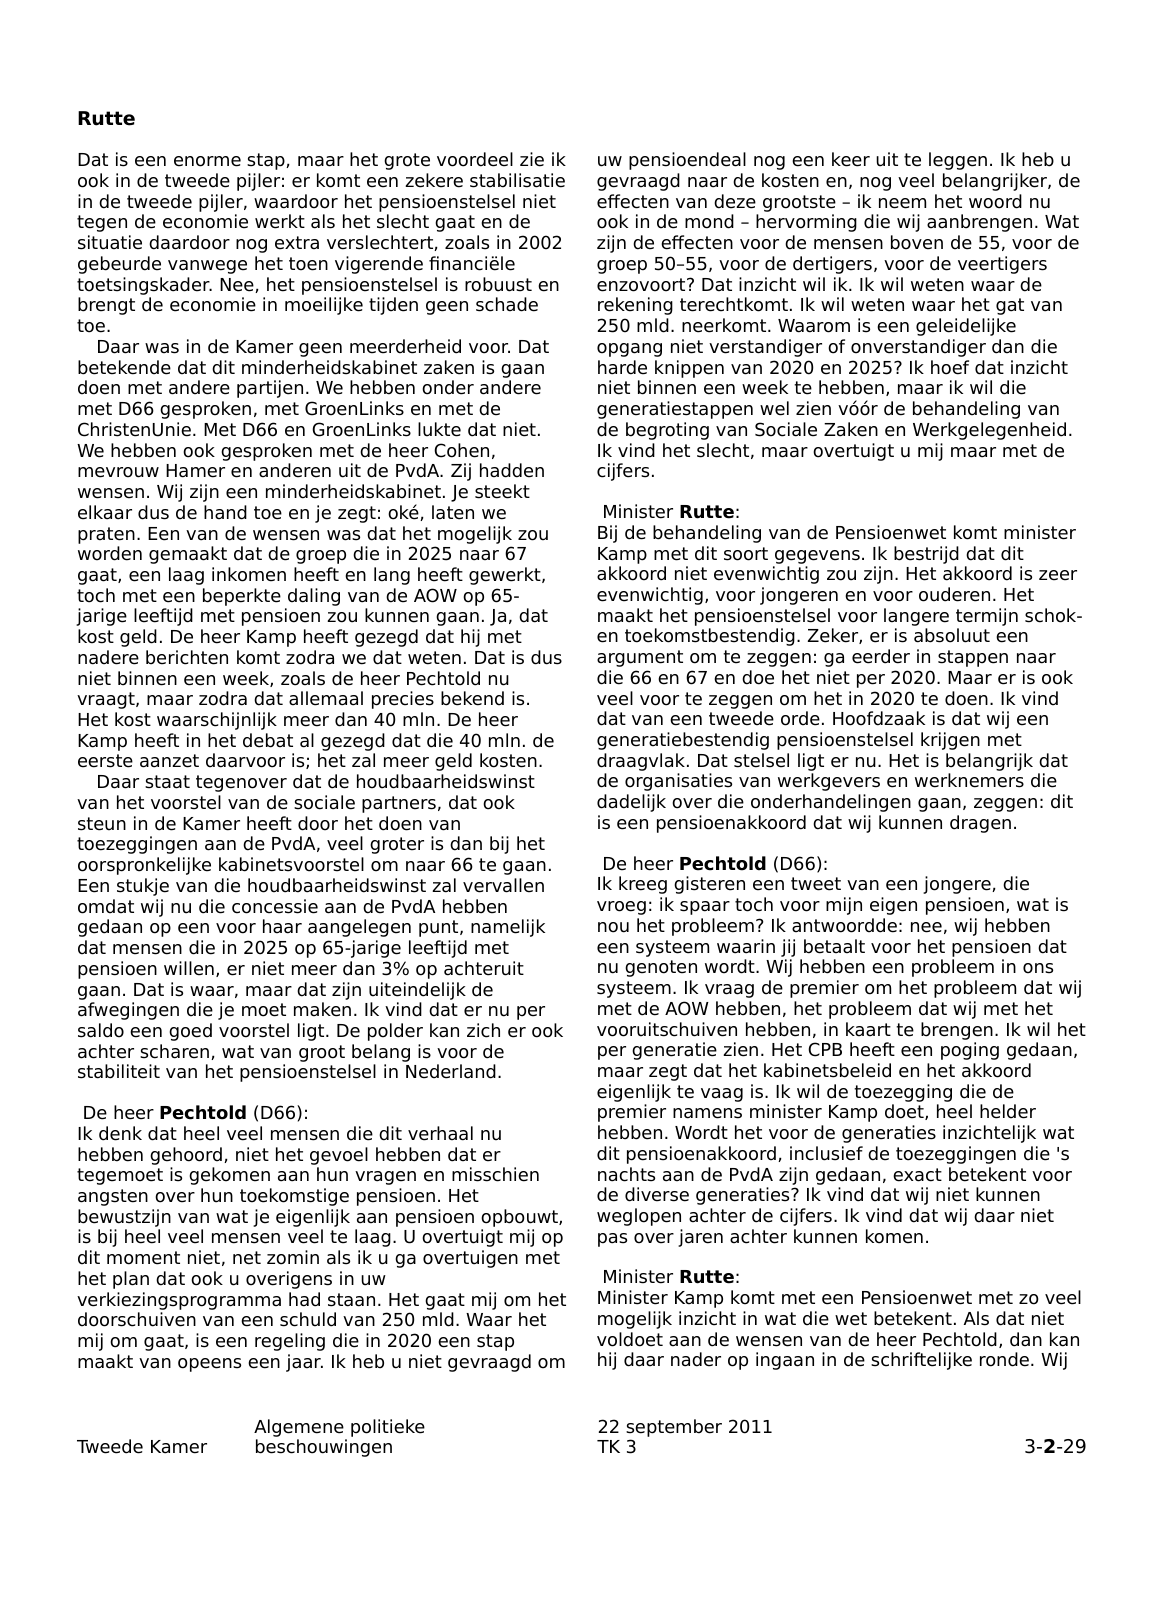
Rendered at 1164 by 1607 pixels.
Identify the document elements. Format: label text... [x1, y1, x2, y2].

text Daar staat tegenover dat de houdbaarheidswinst van het voorstel van de sociale partners, dat ook steun in de Kamer heeft door het doen van toezeggingen aan de PvdA, veel groter is dan bij het oorspronkelijke kabinetsvoorstel om naar 66 te gaan. Een stukje van die houdbaarheidswinst zal vervallen omdat wij nu die concessie aan de PvdA hebben gedaan op een voor haar aangelegen punt, namelijk dat mensen die in 2025 op 65-jarige leeftijd met pensioen willen, er niet meer dan 3% op achteruit gaan. Dat is waar, maar dat zijn uiteindelijk de afwegingen die je moet maken. Ik vind dat er nu per saldo een goed voorstel ligt. De polder kan zich er ook achter scharen, wat van groot belang is voor de stabiliteit van het pensioenstelsel in Nederland. [77, 772, 567, 1083]
text De heer Pechtold (D66): [77, 1103, 567, 1124]
text uw pensioendeal nog een keer uit te leggen. Ik heb u gevraagd naar de kosten en, nog veel belangrijker, de effecten van deze grootste – ik neem het woord nu ook in de mond – hervorming die wij aanbrengen. Wat zijn de effecten voor de mensen boven de 55, voor de groep 50–55, voor de dertigers, voor de veertigers enzovoort? Dat inzicht wil ik. Ik wil weten waar de rekening terechtkomt. Ik wil weten waar het gat van 250 mld. neerkomt. Waarom is een geleidelijke opgang niet verstandiger of onverstandiger dan die harde knippen van 2020 en 2025? Ik hoef dat inzicht niet binnen een week te hebben, maar ik wil die generatiestappen wel zien vóór de behandeling van de begroting van Sociale Zaken en Werkgelegenheid. Ik vind het slecht, maar overtuigt u mij maar met de cijfers. [596, 150, 1087, 482]
text Daar was in de Kamer geen meerderheid voor. Dat betekende dat dit minderheidskabinet zaken is gaan doen met andere partijen. We hebben onder andere met D66 gesproken, met GroenLinks en met de ChristenUnie. Met D66 en GroenLinks lukte dat niet. We hebben ook gesproken met de heer Cohen, mevrouw Hamer en anderen uit de PvdA. Zij hadden wensen. Wij zijn een minderheidskabinet. Je steekt elkaar dus de hand toe en je zegt: oké, laten we praten. Een van de wensen was dat het mogelijk zou worden gemaakt dat de groep die in 2025 naar 67 gaat, een laag inkomen heeft en lang heeft gewerkt, toch met een beperkte daling van de AOW op 65-jarige leeftijd met pensioen zou kunnen gaan. Ja, dat kost geld. De heer Kamp heeft gezegd dat hij met nadere berichten komt zodra we dat weten. Dat is dus niet binnen een week, zoals de heer Pechtold nu vraagt, maar zodra dat allemaal precies bekend is. Het kost waarschijnlijk meer dan 40 mln. De heer Kamp heeft in het debat al gezegd dat die 40 mln. de eerste aanzet daarvoor is; het zal meer geld kosten. [77, 337, 567, 772]
text Minister Rutte: [596, 502, 1087, 523]
text Bij de behandeling van de Pensioenwet komt minister Kamp met dit soort gegevens. Ik bestrijd dat dit akkoord niet evenwichtig zou zijn. Het akkoord is zeer evenwichtig, voor jongeren en voor ouderen. Het maakt het pensioenstelsel voor langere termijn schok- en toekomstbestendig. Zeker, er is absoluut een argument om te zeggen: ga eerder in stappen naar die 66 en 67 en doe het niet per 2020. Maar er is ook veel voor te zeggen om het in 2020 te doen. Ik vind dat van een tweede orde. Hoofdzaak is dat wij een generatiebestendig pensioenstelsel krijgen met draagvlak. Dat stelsel ligt er nu. Het is belangrijk dat de organisaties van werkgevers en werknemers die dadelijk over die onderhandelingen gaan, zeggen: dit is een pensioenakkoord dat wij kunnen dragen. [596, 523, 1087, 833]
text Dat is een enorme stap, maar het grote voordeel zie ik ook in de tweede pijler: er komt een zekere stabilisatie in de tweede pijler, waardoor het pensioenstelsel niet tegen de economie werkt als het slecht gaat en de situatie daardoor nog extra verslechtert, zoals in 2002 gebeurde vanwege het toen vigerende financiële toetsingskader. Nee, het pensioenstelsel is robuust en brengt de economie in moeilijke tijden geen schade toe. [77, 150, 567, 337]
text De heer Pechtold (D66): [596, 853, 1087, 874]
text Ik kreeg gisteren een tweet van een jongere, die vroeg: ik spaar toch voor mijn eigen pensioen, wat is nou het probleem? Ik antwoordde: nee, wij hebben een systeem waarin jij betaalt voor het pensioen dat nu genoten wordt. Wij hebben een probleem in ons systeem. Ik vraag de premier om het probleem dat wij met de AOW hebben, het probleem dat wij met het vooruitschuiven hebben, in kaart te brengen. Ik wil het per generatie zien. Het CPB heeft een poging gedaan, maar zegt dat het kabinetsbeleid en het akkoord eigenlijk te vaag is. Ik wil de toezegging die de premier namens minister Kamp doet, heel helder hebben. Wordt het voor de generaties inzichtelijk wat dit pensioenakkoord, inclusief de toezeggingen die 's nachts aan de PvdA zijn gedaan, exact betekent voor de diverse generaties? Ik vind dat wij niet kunnen weglopen achter de cijfers. Ik vind dat wij daar niet pas over jaren achter kunnen komen. [596, 874, 1087, 1247]
text Minister Kamp komt met een Pensioenwet met zo veel mogelijk inzicht in wat die wet betekent. Als dat niet voldoet aan de wensen van de heer Pechtold, dan kan hij daar nader op ingaan in de schriftelijke ronde. Wij [596, 1288, 1087, 1371]
text Ik denk dat heel veel mensen die dit verhaal nu hebben gehoord, niet het gevoel hebben dat er tegemoet is gekomen aan hun vragen en misschien angsten over hun toekomstige pensioen. Het bewustzijn van wat je eigenlijk aan pensioen opbouwt, is bij heel veel mensen veel te laag. U overtuigt mij op dit moment niet, net zomin als ik u ga overtuigen met het plan dat ook u overigens in uw verkiezingsprogramma had staan. Het gaat mij om het doorschuiven van een schuld van 250 mld. Waar het mij om gaat, is een regeling die in 2020 een stap maakt van opeens een jaar. Ik heb u niet gevraagd om [77, 1124, 567, 1372]
text Minister Rutte: [596, 1267, 1087, 1288]
